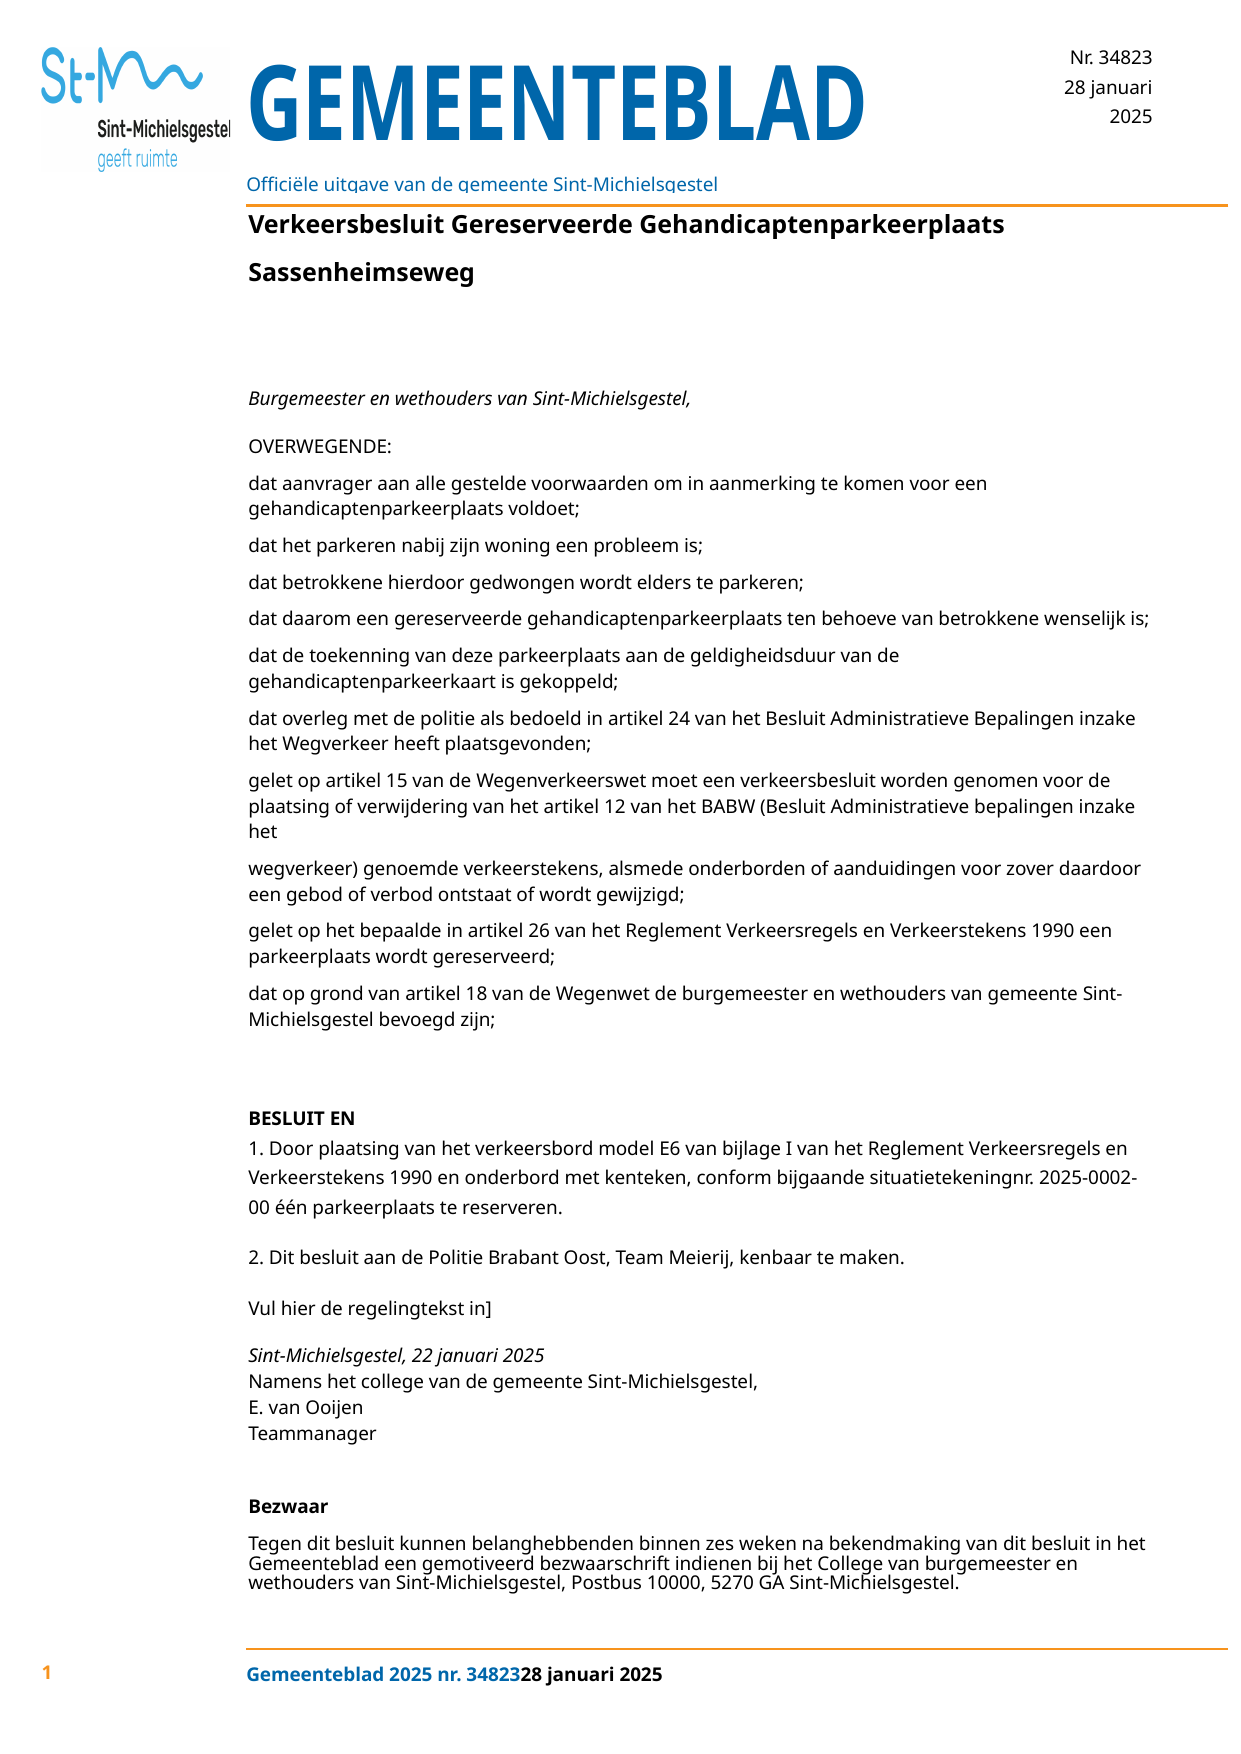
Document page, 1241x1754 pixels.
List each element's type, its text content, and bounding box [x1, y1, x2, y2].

text Namens het college van de gemeente Sint-Michielsgestel, [248, 1368, 1152, 1394]
text E. van Ooijen [248, 1394, 1152, 1420]
text OVERWEGENDE: [248, 433, 1152, 459]
text Sint-Michielsgestel, 22 januari 2025 [248, 1342, 1152, 1368]
text 2. Dit besluit aan de Politie Brabant Oost, Team Meierij, kenbaar te maken. [248, 1244, 1152, 1270]
text Teammanager [248, 1420, 1152, 1445]
text gelet op artikel 15 van de Wegenverkeerswet moet een verkeersbesluit worden genomen voor de plaatsing of verwijdering van het artikel 12 van het BABW (Besluit Administratieve bepalingen inzake het [248, 767, 1152, 844]
text gelet op het bepaalde in artikel 26 van het Reglement Verkeersregels en Verkeerstekens 1990 een parkeerplaats wordt gereserveerd; [248, 918, 1152, 969]
text Tegen dit besluit kunnen belanghebbenden binnen zes weken na bekendmaking van dit besluit in het Gemeenteblad een gemotiveerd bezwaarschrift indienen bij het College van burgemeester en wethouders van Sint-Michielsgestel, Postbus 10000, 5270 GA Sint-Michielsgestel. [248, 1535, 1152, 1593]
text dat overleg met de politie als bedoeld in artikel 24 van het Besluit Administratieve Bepalingen inzake het Wegverkeer heeft plaatsgevonden; [248, 705, 1152, 756]
text wegverkeer) genoemde verkeerstekens, alsmede onderborden of aanduidingen voor zover daardoor een gebod of verbod ontstaat of wordt gewijzigd; [248, 855, 1152, 907]
text dat betrokkene hierdoor gedwongen wordt elders te parkeren; [248, 569, 1152, 595]
text dat op grond van artikel 18 van de Wegenwet de burgemeester en wethouders van gemeente Sint-Michielsgestel bevoegd zijn; [248, 980, 1152, 1031]
text dat het parkeren nabij zijn woning een probleem is; [248, 532, 1152, 558]
text Bezwaar [248, 1498, 1152, 1518]
text dat daarom een gereserveerde gehandicaptenparkeerplaats ten behoeve van betrokkene wenselijk is; [248, 606, 1152, 631]
text dat de toekenning van deze parkeerplaats aan de geldigheidsduur van de gehandicaptenparkeerkaart is gekoppeld; [248, 642, 1152, 694]
picture [41, 47, 231, 172]
text dat aanvrager aan alle gestelde voorwaarden om in aanmerking te komen voor een gehandicaptenparkeerplaats voldoet; [248, 470, 1152, 521]
text Burgemeester en wethouders van Sint-Michielsgestel, [248, 386, 1152, 411]
text Verkeersbesluit Gereserveerde Gehandicaptenparkeerplaats Sassenheimseweg [248, 207, 1152, 288]
text BESLUIT EN [248, 1105, 1152, 1131]
text Vul hier de regelingtekst in] [248, 1295, 1152, 1320]
text 1. Door plaatsing van het verkeersbord model E6 van bijlage I van het Reglement Verkeersregels en Verkeerstekens 1990 en onderbord met kenteken, conform bijgaande situatietekeningnr. 2025-0002-00 één parkeerplaats te reserveren. [248, 1135, 1152, 1219]
